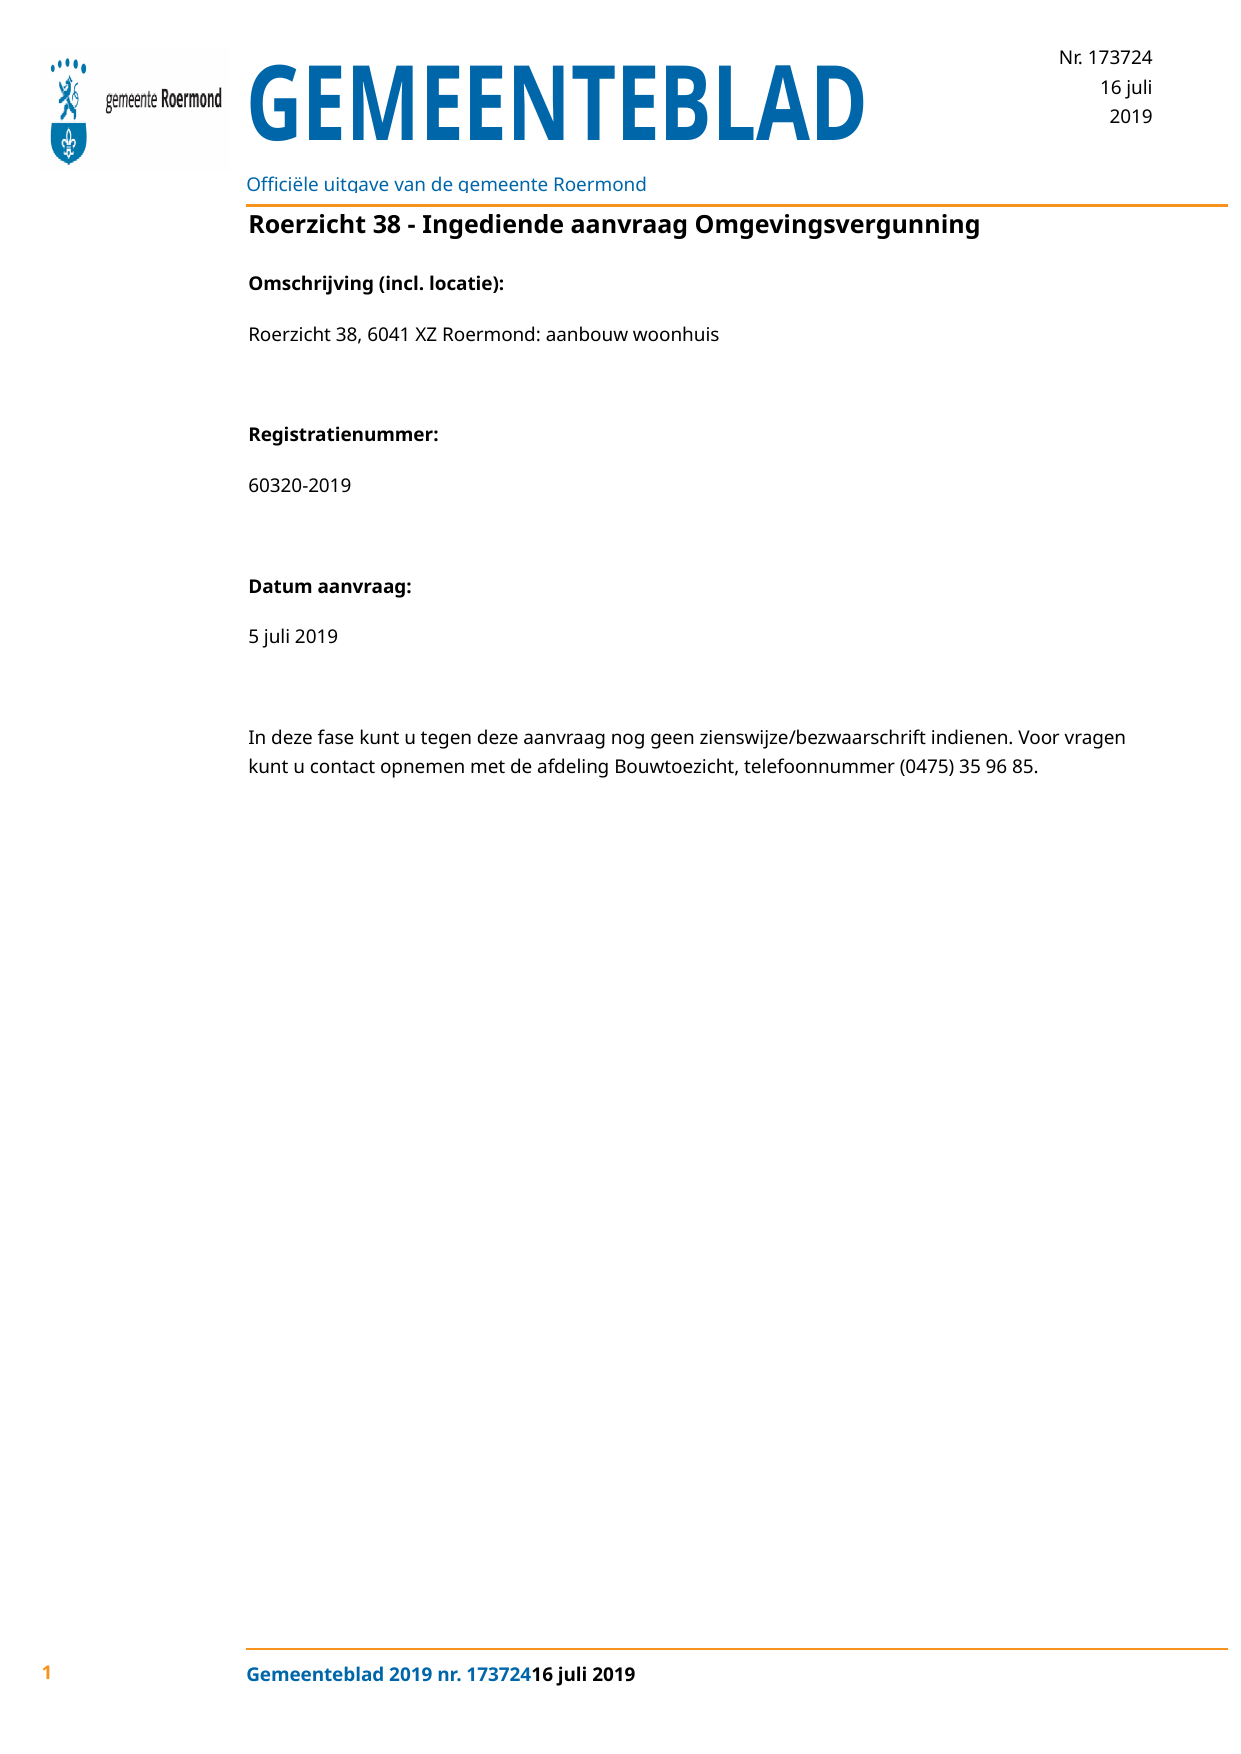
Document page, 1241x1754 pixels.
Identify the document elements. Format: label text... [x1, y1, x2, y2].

text Roerzicht 38, 6041 XZ Roermond: aanbouw woonhuis [248, 321, 1152, 346]
text Omschrijving (incl. locatie): [248, 270, 1152, 296]
text In deze fase kunt u tegen deze aanvraag nog geen zienswijze/bezwaarschrift indienen. Voor vragen kunt u contact opnemen met de afdeling Bouwtoezicht, telefoonnummer (0475) 35 96 85. [248, 724, 1152, 779]
text Roerzicht 38 - Ingediende aanvraag Omgevingsvergunning [248, 207, 1152, 241]
text 5 juli 2019 [248, 623, 1152, 649]
text Datum aanvraag: [248, 573, 1152, 598]
text Registratienummer: [248, 422, 1152, 447]
picture [41, 47, 231, 172]
text 60320-2019 [248, 472, 1152, 498]
